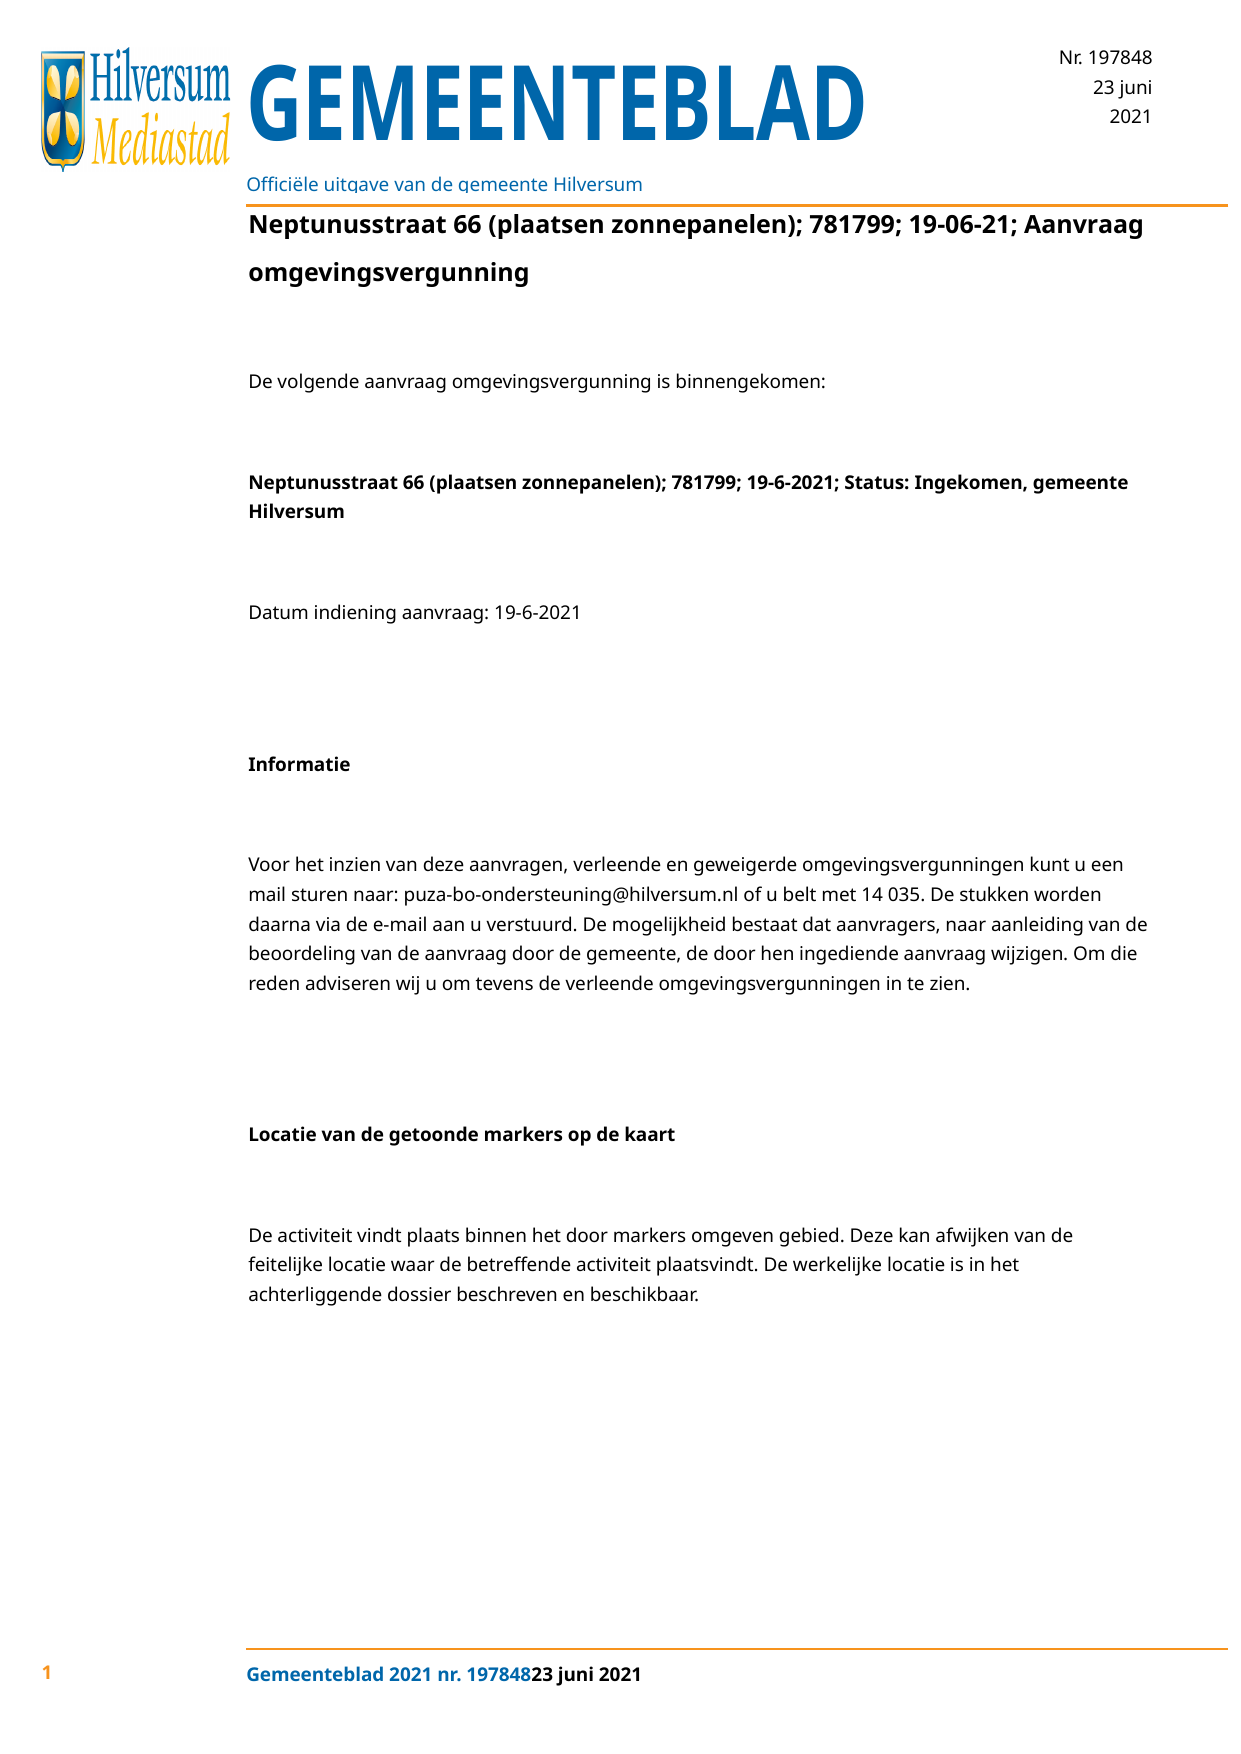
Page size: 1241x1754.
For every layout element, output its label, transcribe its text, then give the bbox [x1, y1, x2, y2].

text Voor het inzien van deze aanvragen, verleende en geweigerde omgevingsvergunningen kunt u een mail sturen naar: puza-bo-ondersteuning@hilversum.nl of u belt met 14 035. De stukken worden daarna via de e-mail aan u verstuurd. De mogelijkheid bestaat dat aanvragers, naar aanleiding van de beoordeling van de aanvraag door de gemeente, de door hen ingediende aanvraag wijzigen. Om die reden adviseren wij u om tevens de verleende omgevingsvergunningen in te zien. [248, 852, 1152, 996]
text Informatie [248, 751, 1152, 777]
text De activiteit vindt plaats binnen het door markers omgeven gebied. Deze kan afwijken van de feitelijke locatie waar de betreffende activiteit plaatsvindt. De werkelijke locatie is in het achterliggende dossier beschreven en beschikbaar. [248, 1222, 1152, 1307]
text Neptunusstraat 66 (plaatsen zonnepanelen); 781799; 19-06-21; Aanvraag omgevingsvergunning [248, 207, 1152, 288]
text Neptunusstraat 66 (plaatsen zonnepanelen); 781799; 19-6-2021; Status: Ingekomen, gemeente Hilversum [248, 469, 1152, 524]
text De volgende aanvraag omgevingsvergunning is binnengekomen: [248, 368, 1152, 394]
picture [41, 47, 231, 172]
text Locatie van de getoonde markers op de kaart [248, 1121, 1152, 1147]
text Datum indiening aanvraag: 19-6-2021 [248, 599, 1152, 625]
